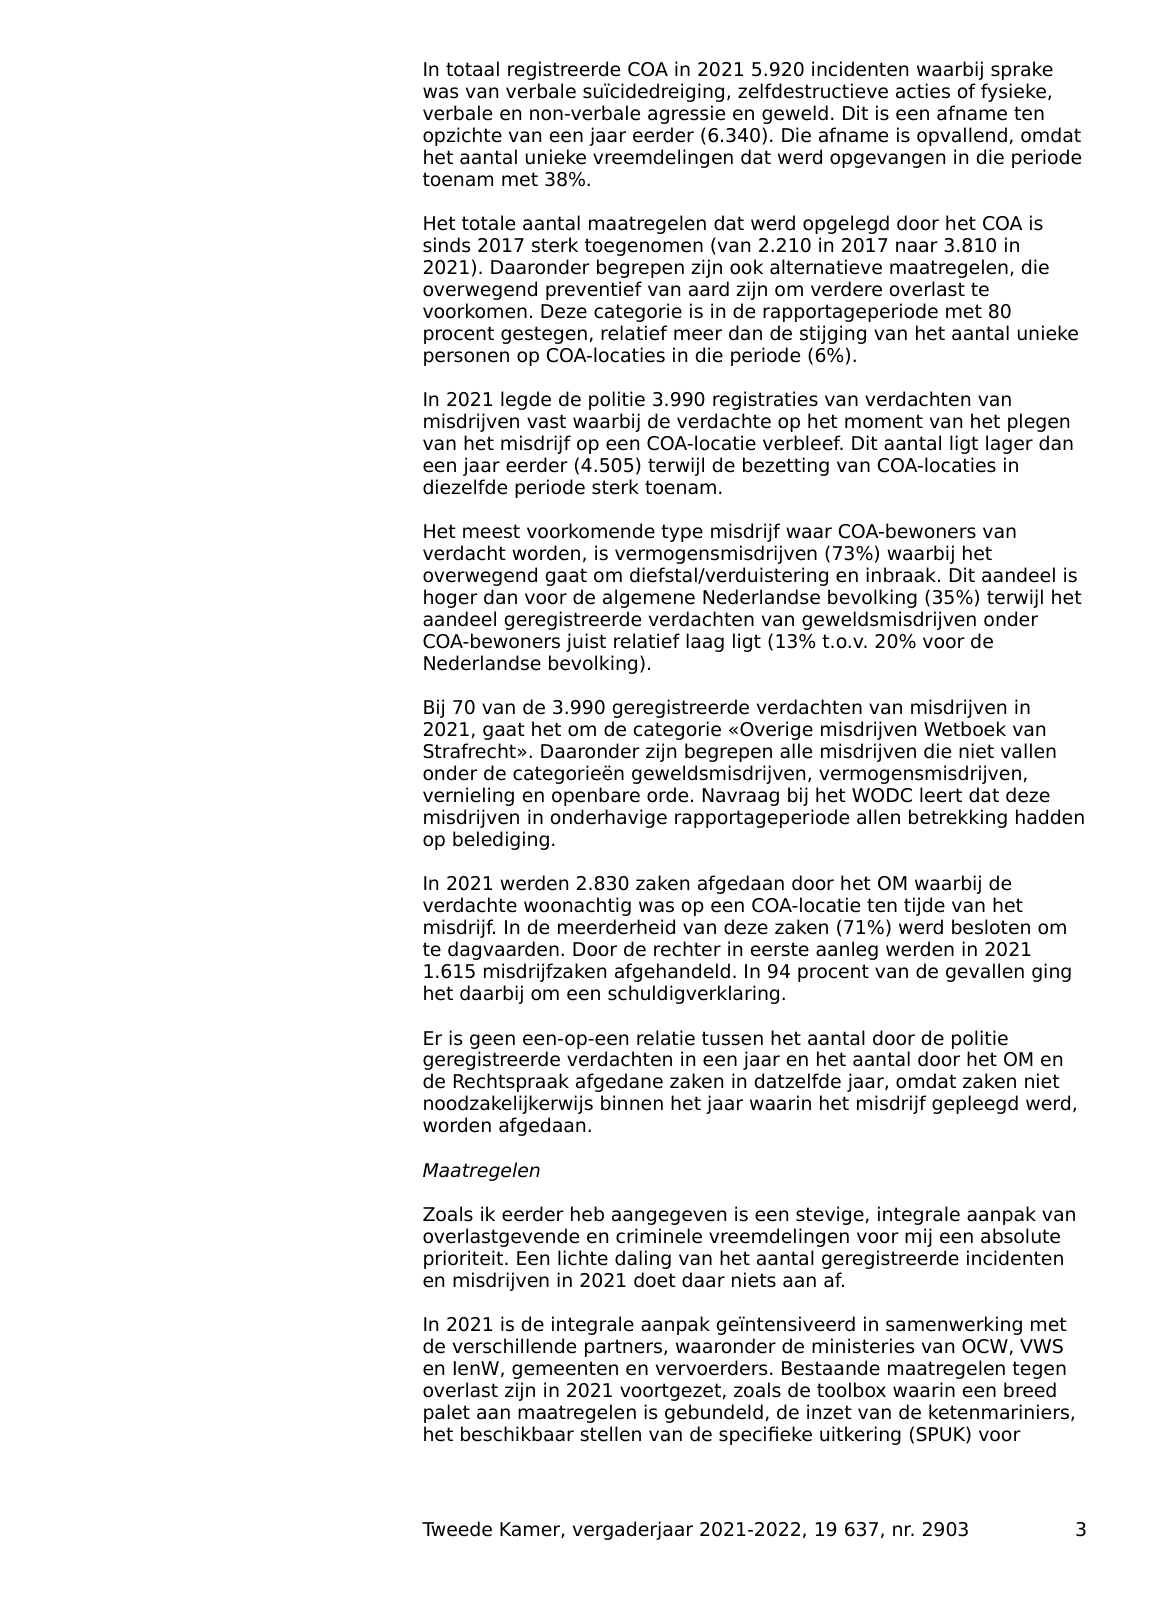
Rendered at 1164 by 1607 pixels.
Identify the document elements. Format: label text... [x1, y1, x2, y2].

text Het meest voorkomende type misdrijf waar COA-bewoners van verdacht worden, is vermogensmisdrijven (73%) waarbij het overwegend gaat om diefstal/verduistering en inbraak. Dit aandeel is hoger dan voor de algemene Nederlandse bevolking (35%) terwijl het aandeel geregistreerde verdachten van geweldsmisdrijven onder COA-bewoners juist relatief laag ligt (13% t.o.v. 20% voor de Nederlandse bevolking). [422, 521, 1087, 675]
text In totaal registreerde COA in 2021 5.920 incidenten waarbij sprake was van verbale suïcidedreiging, zelfdestructieve acties of fysieke, verbale en non-verbale agressie en geweld. Dit is een afname ten opzichte van een jaar eerder (6.340). Die afname is opvallend, omdat het aantal unieke vreemdelingen dat werd opgevangen in die periode toenam met 38%. [422, 59, 1087, 191]
text In 2021 legde de politie 3.990 registraties van verdachten van misdrijven vast waarbij de verdachte op het moment van het plegen van het misdrijf op een COA-locatie verbleef. Dit aantal ligt lager dan een jaar eerder (4.505) terwijl de bezetting van COA-locaties in diezelfde periode sterk toenam. [422, 389, 1087, 499]
text In 2021 werden 2.830 zaken afgedaan door het OM waarbij de verdachte woonachtig was op een COA-locatie ten tijde van het misdrijf. In de meerderheid van deze zaken (71%) werd besloten om te dagvaarden. Door de rechter in eerste aanleg werden in 2021 1.615 misdrijfzaken afgehandeld. In 94 procent van de gevallen ging het daarbij om een schuldigverklaring. [422, 873, 1087, 1005]
text In 2021 is de integrale aanpak geïntensiveerd in samenwerking met de verschillende partners, waaronder de ministeries van OCW, VWS en IenW, gemeenten en vervoerders. Bestaande maatregelen tegen overlast zijn in 2021 voortgezet, zoals de toolbox waarin een breed palet aan maatregelen is gebundeld, de inzet van de ketenmariniers, het beschikbaar stellen van de specifieke uitkering (SPUK) voor [422, 1314, 1087, 1446]
text Het totale aantal maatregelen dat werd opgelegd door het COA is sinds 2017 sterk toegenomen (van 2.210 in 2017 naar 3.810 in 2021). Daaronder begrepen zijn ook alternatieve maatregelen, die overwegend preventief van aard zijn om verdere overlast te voorkomen. Deze categorie is in de rapportageperiode met 80 procent gestegen, relatief meer dan de stijging van het aantal unieke personen op COA-locaties in die periode (6%). [422, 213, 1087, 367]
subtitle Maatregelen [422, 1159, 1087, 1181]
text Bij 70 van de 3.990 geregistreerde verdachten van misdrijven in 2021, gaat het om de categorie «Overige misdrijven Wetboek van Strafrecht». Daaronder zijn begrepen alle misdrijven die niet vallen onder de categorieën geweldsmisdrijven, vermogensmisdrijven, vernieling en openbare orde. Navraag bij het WODC leert dat deze misdrijven in onderhavige rapportageperiode allen betrekking hadden op belediging. [422, 697, 1087, 851]
text Zoals ik eerder heb aangegeven is een stevige, integrale aanpak van overlastgevende en criminele vreemdelingen voor mij een absolute prioriteit. Een lichte daling van het aantal geregistreerde incidenten en misdrijven in 2021 doet daar niets aan af. [422, 1204, 1087, 1292]
text Er is geen een-op-een relatie tussen het aantal door de politie geregistreerde verdachten in een jaar en het aantal door het OM en de Rechtspraak afgedane zaken in datzelfde jaar, omdat zaken niet noodzakelijkerwijs binnen het jaar waarin het misdrijf gepleegd werd, worden afgedaan. [422, 1027, 1087, 1137]
